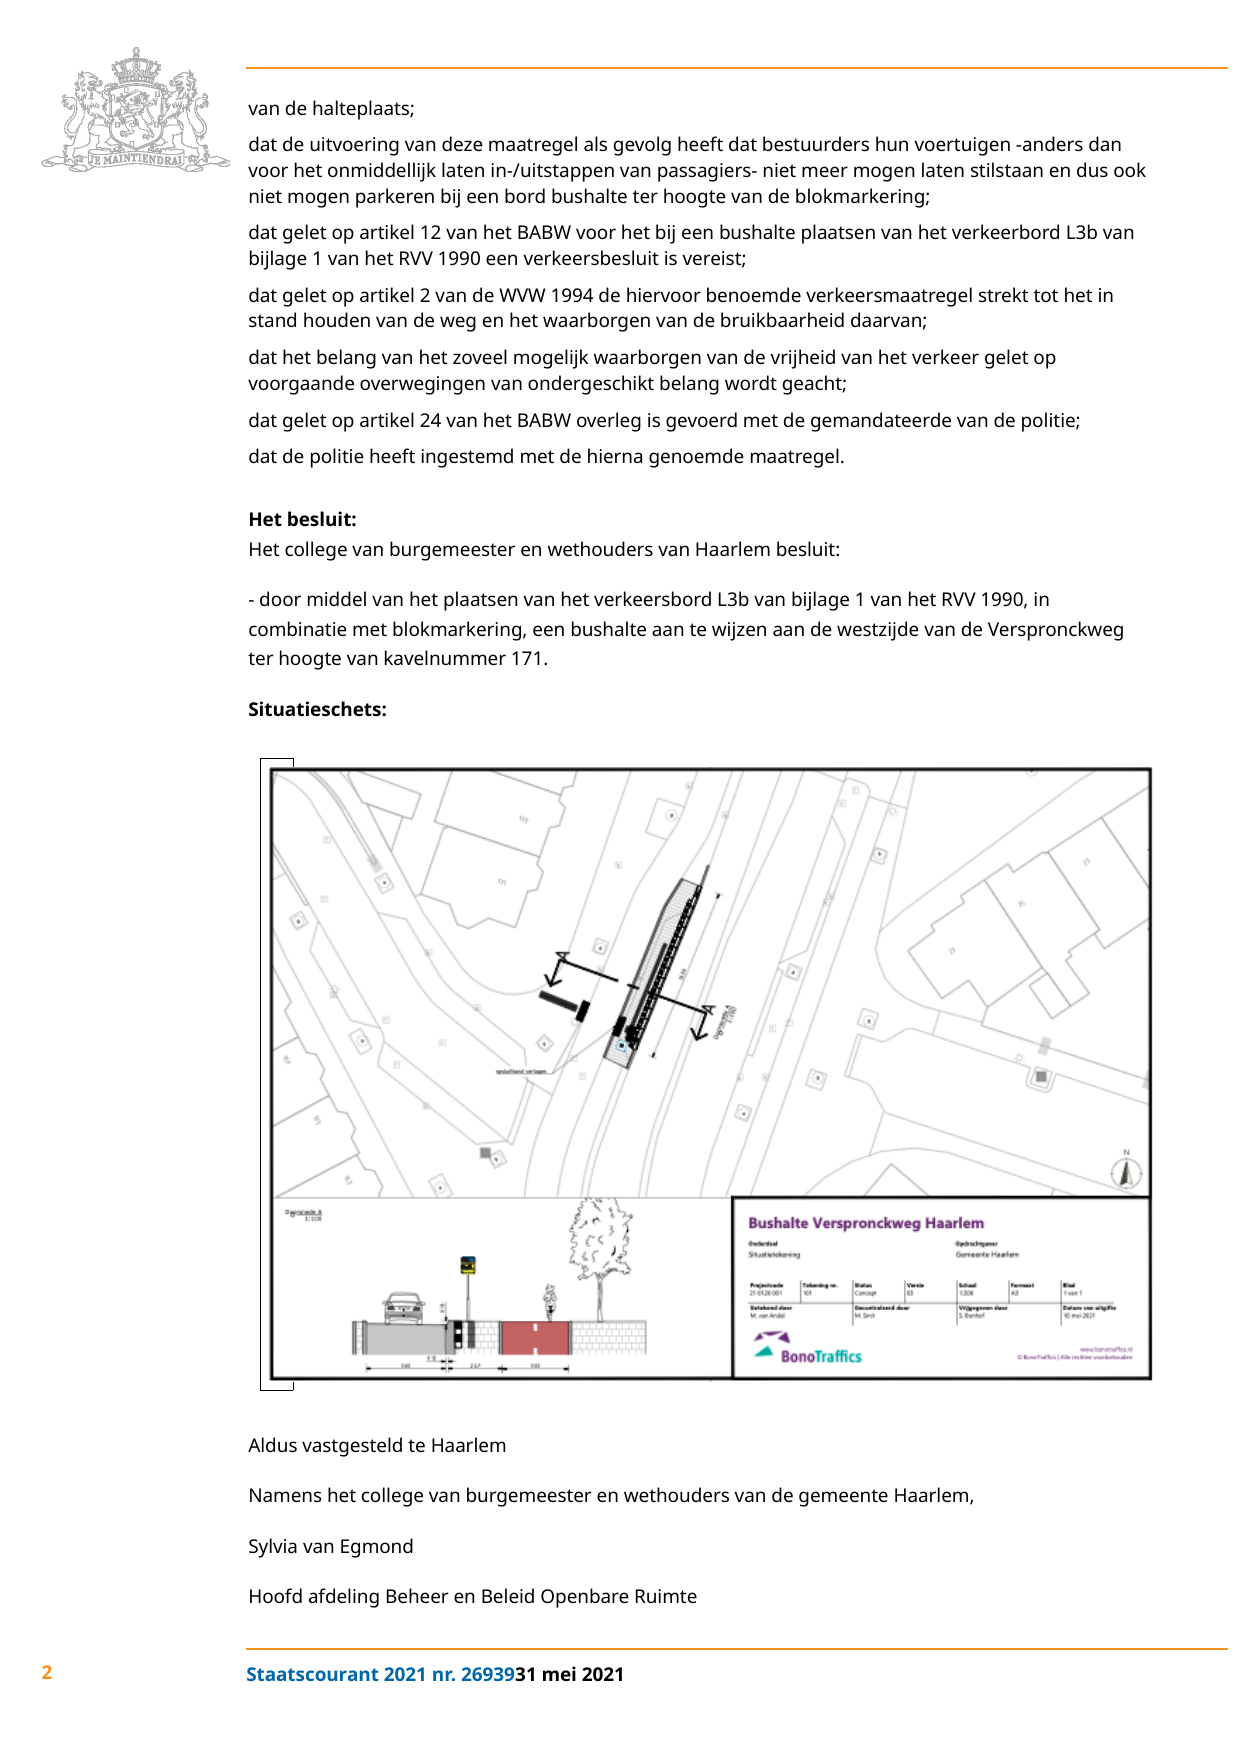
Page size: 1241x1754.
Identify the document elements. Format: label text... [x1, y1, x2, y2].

text dat de politie heeft ingestemd met de hierna genoemde maatregel. [248, 443, 1152, 469]
text Het besluit: [248, 506, 1152, 532]
picture [268, 767, 1155, 1382]
text Namens het college van burgemeester en wethouders van de gemeente Haarlem, [248, 1483, 1152, 1508]
text Het college van burgemeester en wethouders van Haarlem besluit: [248, 536, 1152, 561]
text Situatieschets: [248, 696, 1152, 721]
text Sylvia van Egmond [248, 1533, 1152, 1559]
text dat gelet op artikel 2 van de WVW 1994 de hiervoor benoemde verkeersmaatregel strekt tot het in stand houden van de weg en het waarborgen van de bruikbaarheid daarvan; [248, 282, 1152, 333]
picture [41, 47, 231, 172]
text dat de uitvoering van deze maatregel als gevolg heeft dat bestuurders hun voertuigen -anders dan voor het onmiddellijk laten in-/uitstappen van passagiers- niet meer mogen laten stilstaan en dus ook niet mogen parkeren bij een bord bushalte ter hoogte van de blokmarkering; [248, 131, 1152, 209]
text - door middel van het plaatsen van het verkeersbord L3b van bijlage 1 van het RVV 1990, in combinatie met blokmarkering, een bushalte aan te wijzen aan de westzijde van de Verspronckweg ter hoogte van kavelnummer 171. [248, 586, 1152, 671]
text dat het belang van het zoveel mogelijk waarborgen van de vrijheid van het verkeer gelet op voorgaande overwegingen van ondergeschikt belang wordt geacht; [248, 344, 1152, 396]
text dat gelet op artikel 24 van het BABW overleg is gevoerd met de gemandateerde van de politie; [248, 407, 1152, 432]
text dat gelet op artikel 12 van het BABW voor het bij een bushalte plaatsen van het verkeerbord L3b van bijlage 1 van het RVV 1990 een verkeersbesluit is vereist; [248, 219, 1152, 271]
text Hoofd afdeling Beheer en Beleid Openbare Ruimte [248, 1583, 1152, 1609]
text Aldus vastgesteld te Haarlem [248, 1432, 1152, 1458]
text van de halteplaats; [248, 95, 1152, 121]
